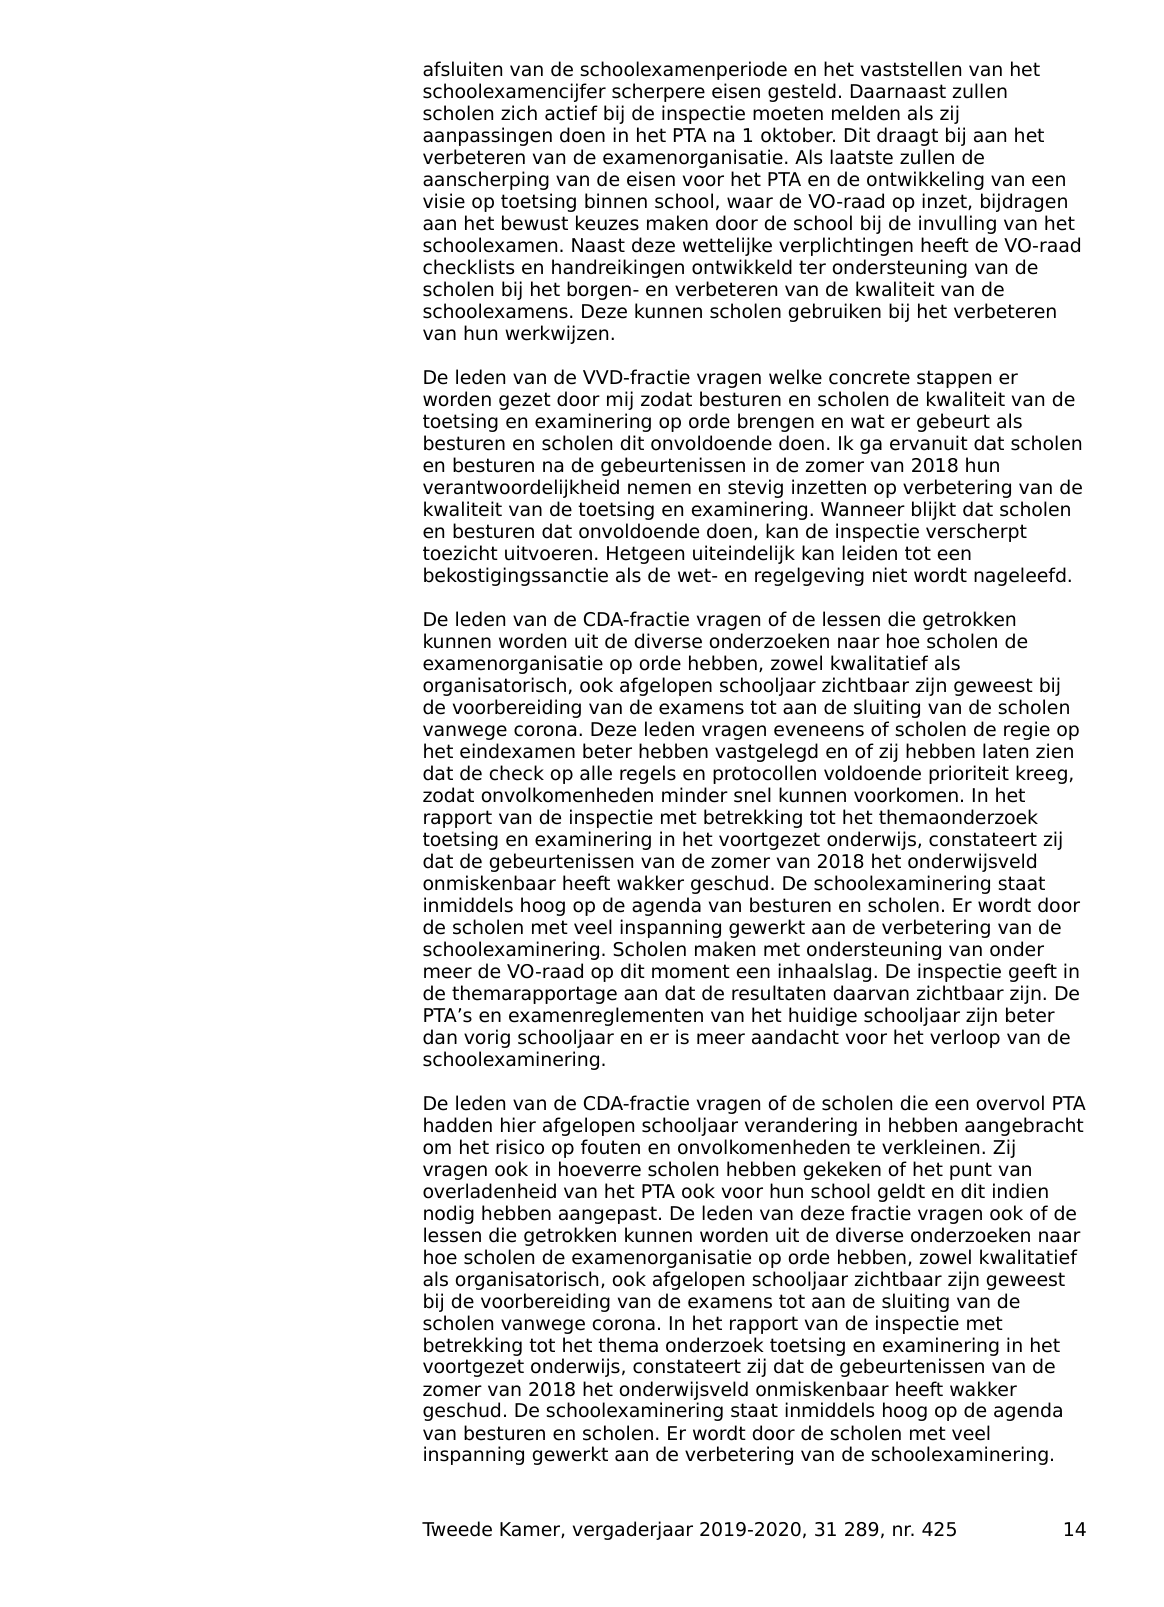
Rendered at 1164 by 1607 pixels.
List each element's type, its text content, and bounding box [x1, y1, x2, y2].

text afsluiten van de schoolexamenperiode en het vaststellen van het schoolexamencijfer scherpere eisen gesteld. Daarnaast zullen scholen zich actief bij de inspectie moeten melden als zij aanpassingen doen in het PTA na 1 oktober. Dit draagt bij aan het verbeteren van de examenorganisatie. Als laatste zullen de aanscherping van de eisen voor het PTA en de ontwikkeling van een visie op toetsing binnen school, waar de VO-raad op inzet, bijdragen aan het bewust keuzes maken door de school bij de invulling van het schoolexamen. Naast deze wettelijke verplichtingen heeft de VO-raad checklists en handreikingen ontwikkeld ter ondersteuning van de scholen bij het borgen- en verbeteren van de kwaliteit van de schoolexamens. Deze kunnen scholen gebruiken bij het verbeteren van hun werkwijzen. [422, 59, 1087, 345]
text De leden van de CDA-fractie vragen of de lessen die getrokken kunnen worden uit de diverse onderzoeken naar hoe scholen de examenorganisatie op orde hebben, zowel kwalitatief als organisatorisch, ook afgelopen schooljaar zichtbaar zijn geweest bij de voorbereiding van de examens tot aan de sluiting van de scholen vanwege corona. Deze leden vragen eveneens of scholen de regie op het eindexamen beter hebben vastgelegd en of zij hebben laten zien dat de check op alle regels en protocollen voldoende prioriteit kreeg, zodat onvolkomenheden minder snel kunnen voorkomen. In het rapport van de inspectie met betrekking tot het themaonderzoek toetsing en examinering in het voortgezet onderwijs, constateert zij dat de gebeurtenissen van de zomer van 2018 het onderwijsveld onmiskenbaar heeft wakker geschud. De schoolexaminering staat inmiddels hoog op de agenda van besturen en scholen. Er wordt door de scholen met veel inspanning gewerkt aan de verbetering van de schoolexaminering. Scholen maken met ondersteuning van onder meer de VO-raad op dit moment een inhaalslag. De inspectie geeft in de themarapportage aan dat de resultaten daarvan zichtbaar zijn. De PTA’s en examenreglementen van het huidige schooljaar zijn beter dan vorig schooljaar en er is meer aandacht voor het verloop van de schoolexaminering. [422, 609, 1087, 1071]
text De leden van de CDA-fractie vragen of de scholen die een overvol PTA hadden hier afgelopen schooljaar verandering in hebben aangebracht om het risico op fouten en onvolkomenheden te verkleinen. Zij vragen ook in hoeverre scholen hebben gekeken of het punt van overladenheid van het PTA ook voor hun school geldt en dit indien nodig hebben aangepast. De leden van deze fractie vragen ook of de lessen die getrokken kunnen worden uit de diverse onderzoeken naar hoe scholen de examenorganisatie op orde hebben, zowel kwalitatief als organisatorisch, ook afgelopen schooljaar zichtbaar zijn geweest bij de voorbereiding van de examens tot aan de sluiting van de scholen vanwege corona. In het rapport van de inspectie met betrekking tot het thema onderzoek toetsing en examinering in het voortgezet onderwijs, constateert zij dat de gebeurtenissen van de zomer van 2018 het onderwijsveld onmiskenbaar heeft wakker geschud. De schoolexaminering staat inmiddels hoog op de agenda van besturen en scholen. Er wordt door de scholen met veel inspanning gewerkt aan de verbetering van de schoolexaminering. [422, 1093, 1087, 1466]
text De leden van de VVD-fractie vragen welke concrete stappen er worden gezet door mij zodat besturen en scholen de kwaliteit van de toetsing en examinering op orde brengen en wat er gebeurt als besturen en scholen dit onvoldoende doen. Ik ga ervanuit dat scholen en besturen na de gebeurtenissen in de zomer van 2018 hun verantwoordelijkheid nemen en stevig inzetten op verbetering van de kwaliteit van de toetsing en examinering. Wanneer blijkt dat scholen en besturen dat onvoldoende doen, kan de inspectie verscherpt toezicht uitvoeren. Hetgeen uiteindelijk kan leiden tot een bekostigingssanctie als de wet- en regelgeving niet wordt nageleefd. [422, 367, 1087, 587]
